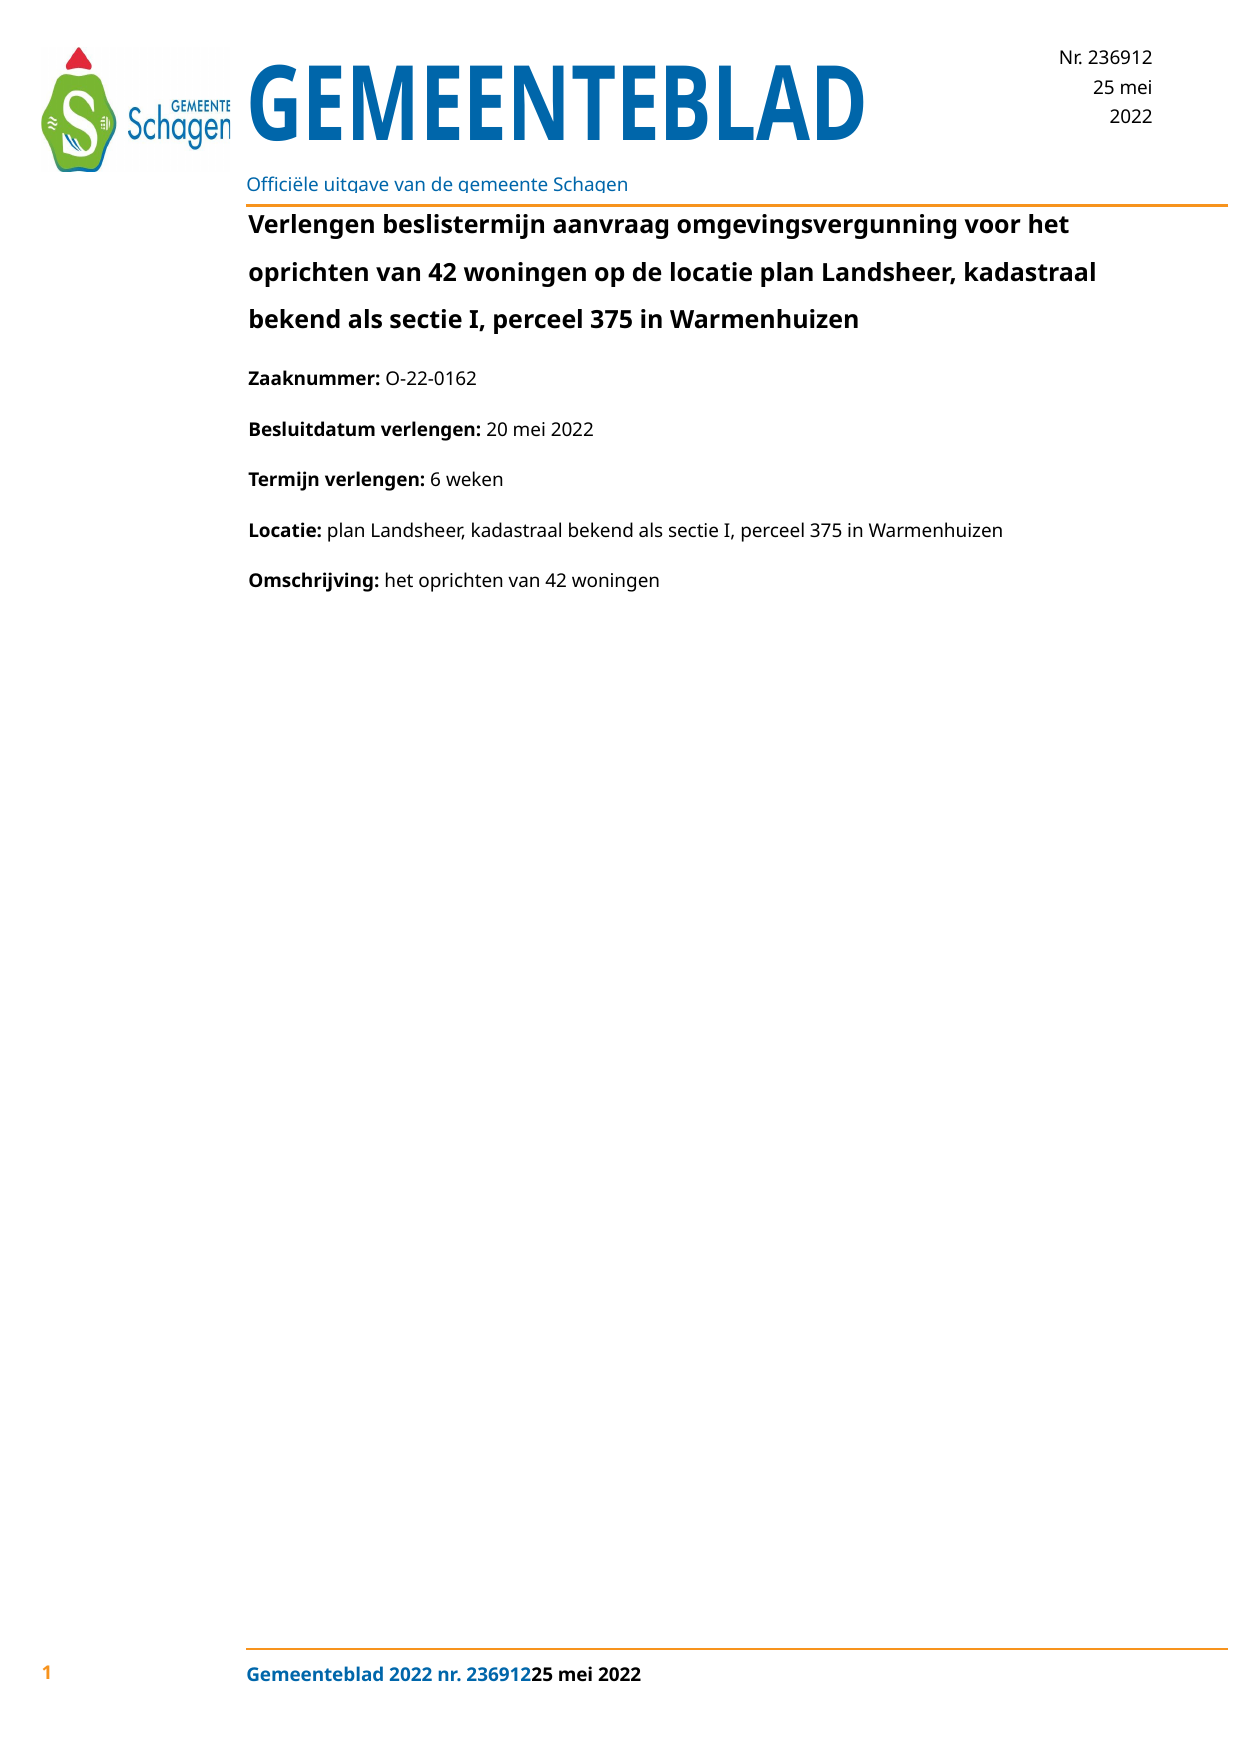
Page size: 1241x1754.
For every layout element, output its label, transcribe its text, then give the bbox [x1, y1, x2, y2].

text Besluitdatum verlengen: 20 mei 2022 [248, 416, 1152, 442]
text Verlengen beslistermijn aanvraag omgevingsvergunning voor het oprichten van 42 woningen op de locatie plan Landsheer, kadastraal bekend als sectie I, perceel 375 in Warmenhuizen [248, 207, 1152, 336]
text Locatie: plan Landsheer, kadastraal bekend als sectie I, perceel 375 in Warmenhuizen [248, 517, 1152, 542]
picture [41, 47, 231, 172]
text Zaaknummer: O-22-0162 [248, 366, 1152, 391]
text Termijn verlengen: 6 weken [248, 466, 1152, 492]
text Omschrijving: het oprichten van 42 woningen [248, 567, 1152, 593]
